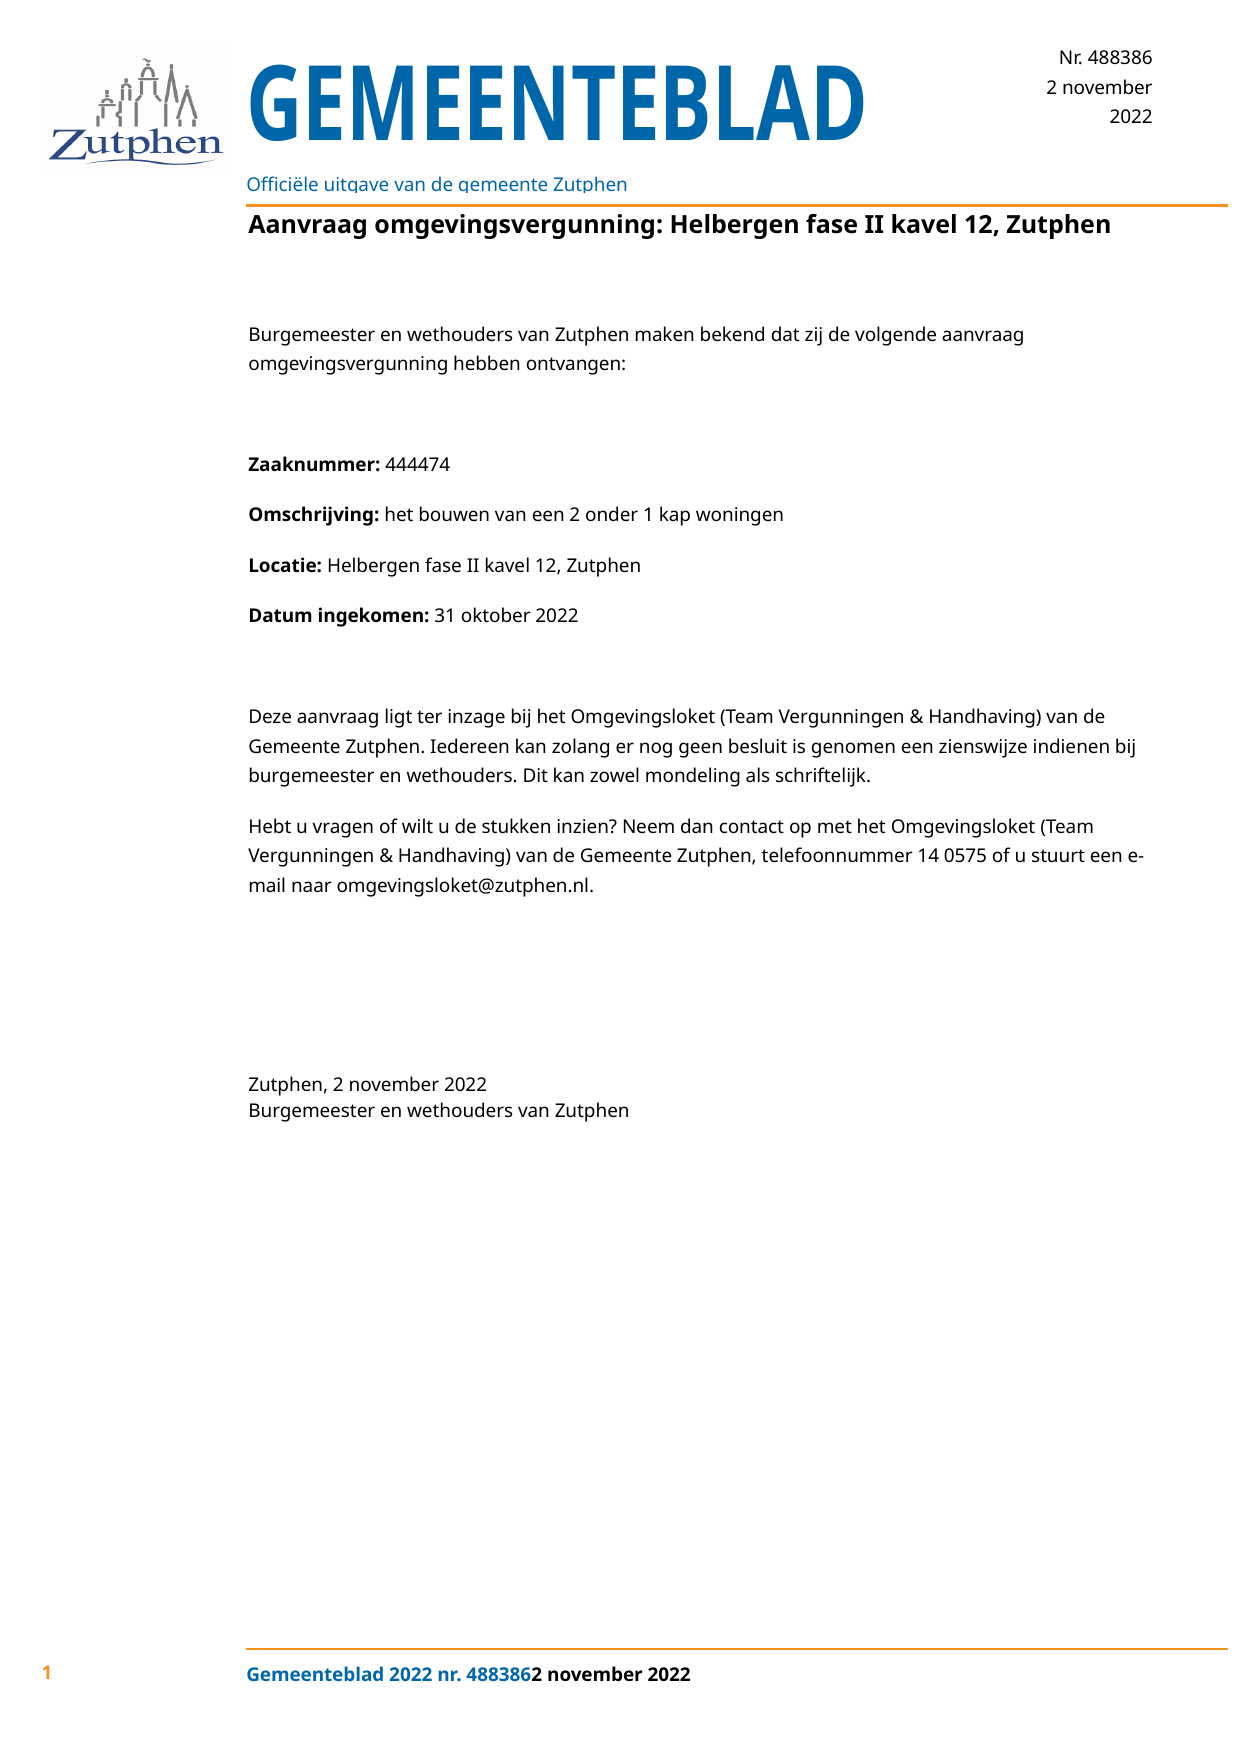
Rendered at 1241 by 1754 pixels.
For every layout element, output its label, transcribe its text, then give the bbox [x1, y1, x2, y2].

text Datum ingekomen: 31 oktober 2022 [248, 602, 1152, 628]
text Locatie: Helbergen fase II kavel 12, Zutphen [248, 552, 1152, 578]
text Zutphen, 2 november 2022 [248, 1071, 1152, 1097]
text Deze aanvraag ligt ter inzage bij het Omgevingsloket (Team Vergunningen & Handhaving) van de Gemeente Zutphen. Iedereen kan zolang er nog geen besluit is genomen een zienswijze indienen bij burgemeester en wethouders. Dit kan zowel mondeling als schriftelijk. [248, 703, 1152, 788]
text Burgemeester en wethouders van Zutphen [248, 1097, 1152, 1122]
text Omschrijving: het bouwen van een 2 onder 1 kap woningen [248, 502, 1152, 527]
text Zaaknummer: 444474 [248, 451, 1152, 477]
text Burgemeester en wethouders van Zutphen maken bekend dat zij de volgende aanvraag omgevingsvergunning hebben ontvangen: [248, 321, 1152, 376]
text Aanvraag omgevingsvergunning: Helbergen fase II kavel 12, Zutphen [248, 207, 1152, 241]
text Hebt u vragen of wilt u de stukken inzien? Neem dan contact op met het Omgevingsloket (Team Vergunningen & Handhaving) van de Gemeente Zutphen, telefoonnummer 14 0575 of u stuurt een e-mail naar omgevingsloket@zutphen.nl. [248, 813, 1152, 898]
picture [41, 47, 231, 172]
